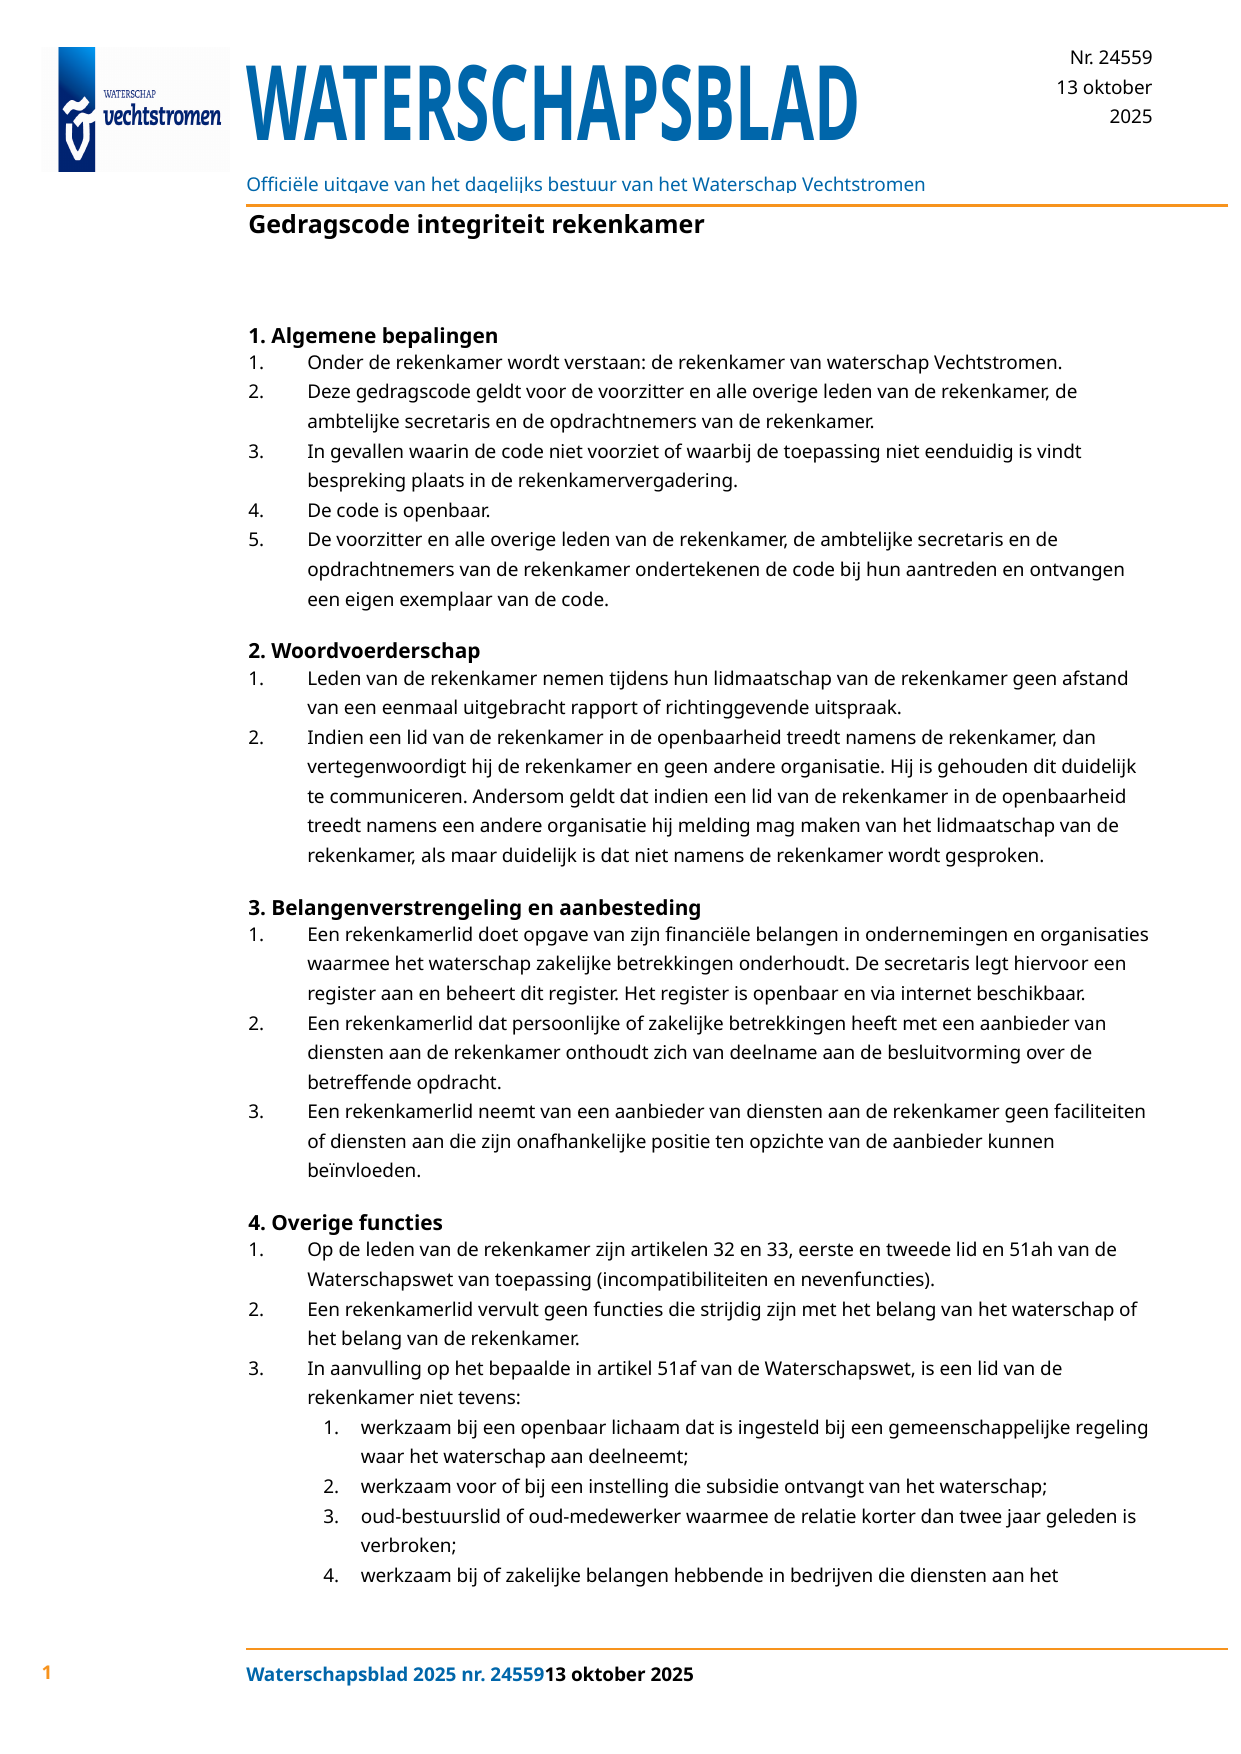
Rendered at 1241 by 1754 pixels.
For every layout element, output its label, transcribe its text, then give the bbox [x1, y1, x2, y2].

list werkzaam voor of bij een instelling die subsidie ontvangt van het waterschap; [323, 1473, 1152, 1499]
list In gevallen waarin de code niet voorziet of waarbij de toepassing niet eenduidig is vindt bespreking plaats in de rekenkamervergadering. [248, 438, 1152, 493]
text 3. Belangenverstrengeling en aanbesteding [248, 893, 1152, 921]
list Een rekenkamerlid neemt van een aanbieder van diensten aan de rekenkamer geen faciliteiten of diensten aan die zijn onafhankelijke positie ten opzichte van de aanbieder kunnen beïnvloeden. [248, 1098, 1152, 1183]
picture [41, 47, 231, 172]
list Op de leden van de rekenkamer zijn artikelen 32 en 33, eerste en tweede lid en 51ah van de Waterschapswet van toepassing (incompatibiliteiten en nevenfuncties). [248, 1237, 1152, 1292]
list oud-bestuurslid of oud-medewerker waarmee de relatie korter dan twee jaar geleden is verbroken; [323, 1503, 1152, 1558]
list In aanvulling op het bepaalde in artikel 51af van de Waterschapswet, is een lid van de rekenkamer niet tevens: [248, 1355, 1152, 1410]
list Leden van de rekenkamer nemen tijdens hun lidmaatschap van de rekenkamer geen afstand van een eenmaal uitgebracht rapport of richtinggevende uitspraak. [248, 665, 1152, 720]
list Een rekenkamerlid vervult geen functies die strijdig zijn met het belang van het waterschap of het belang van de rekenkamer. [248, 1296, 1152, 1351]
list De code is openbaar. [248, 497, 1152, 523]
list Een rekenkamerlid doet opgave van zijn financiële belangen in ondernemingen en organisaties waarmee het waterschap zakelijke betrekkingen onderhoudt. De secretaris legt hiervoor een register aan en beheert dit register. Het register is openbaar en via internet beschikbaar. [248, 921, 1152, 1006]
text 1. Algemene bepalingen [248, 321, 1152, 349]
text 4. Overige functies [248, 1208, 1152, 1237]
text Gedragscode integriteit rekenkamer [248, 207, 1152, 241]
text 2. Woordvoerderschap [248, 636, 1152, 665]
list werkzaam bij of zakelijke belangen hebbende in bedrijven die diensten aan het [323, 1562, 1152, 1588]
list werkzaam bij een openbaar lichaam dat is ingesteld bij een gemeenschappelijke regeling waar het waterschap aan deelneemt; [323, 1414, 1152, 1469]
list Onder de rekenkamer wordt verstaan: de rekenkamer van waterschap Vechtstromen. [248, 349, 1152, 375]
list Deze gedragscode geldt voor de voorzitter en alle overige leden van de rekenkamer, de ambtelijke secretaris en de opdrachtnemers van de rekenkamer. [248, 379, 1152, 434]
list Indien een lid van de rekenkamer in de openbaarheid treedt namens de rekenkamer, dan vertegenwoordigt hij de rekenkamer en geen andere organisatie. Hij is gehouden dit duidelijk te communiceren. Andersom geldt dat indien een lid van de rekenkamer in de openbaarheid treedt namens een andere organisatie hij melding mag maken van het lidmaatschap van de rekenkamer, als maar duidelijk is dat niet namens de rekenkamer wordt gesproken. [248, 724, 1152, 868]
list Een rekenkamerlid dat persoonlijke of zakelijke betrekkingen heeft met een aanbieder van diensten aan de rekenkamer onthoudt zich van deelname aan de besluitvorming over de betreffende opdracht. [248, 1010, 1152, 1095]
list De voorzitter en alle overige leden van de rekenkamer, de ambtelijke secretaris en de opdrachtnemers van de rekenkamer ondertekenen de code bij hun aantreden en ontvangen een eigen exemplaar van de code. [248, 527, 1152, 612]
